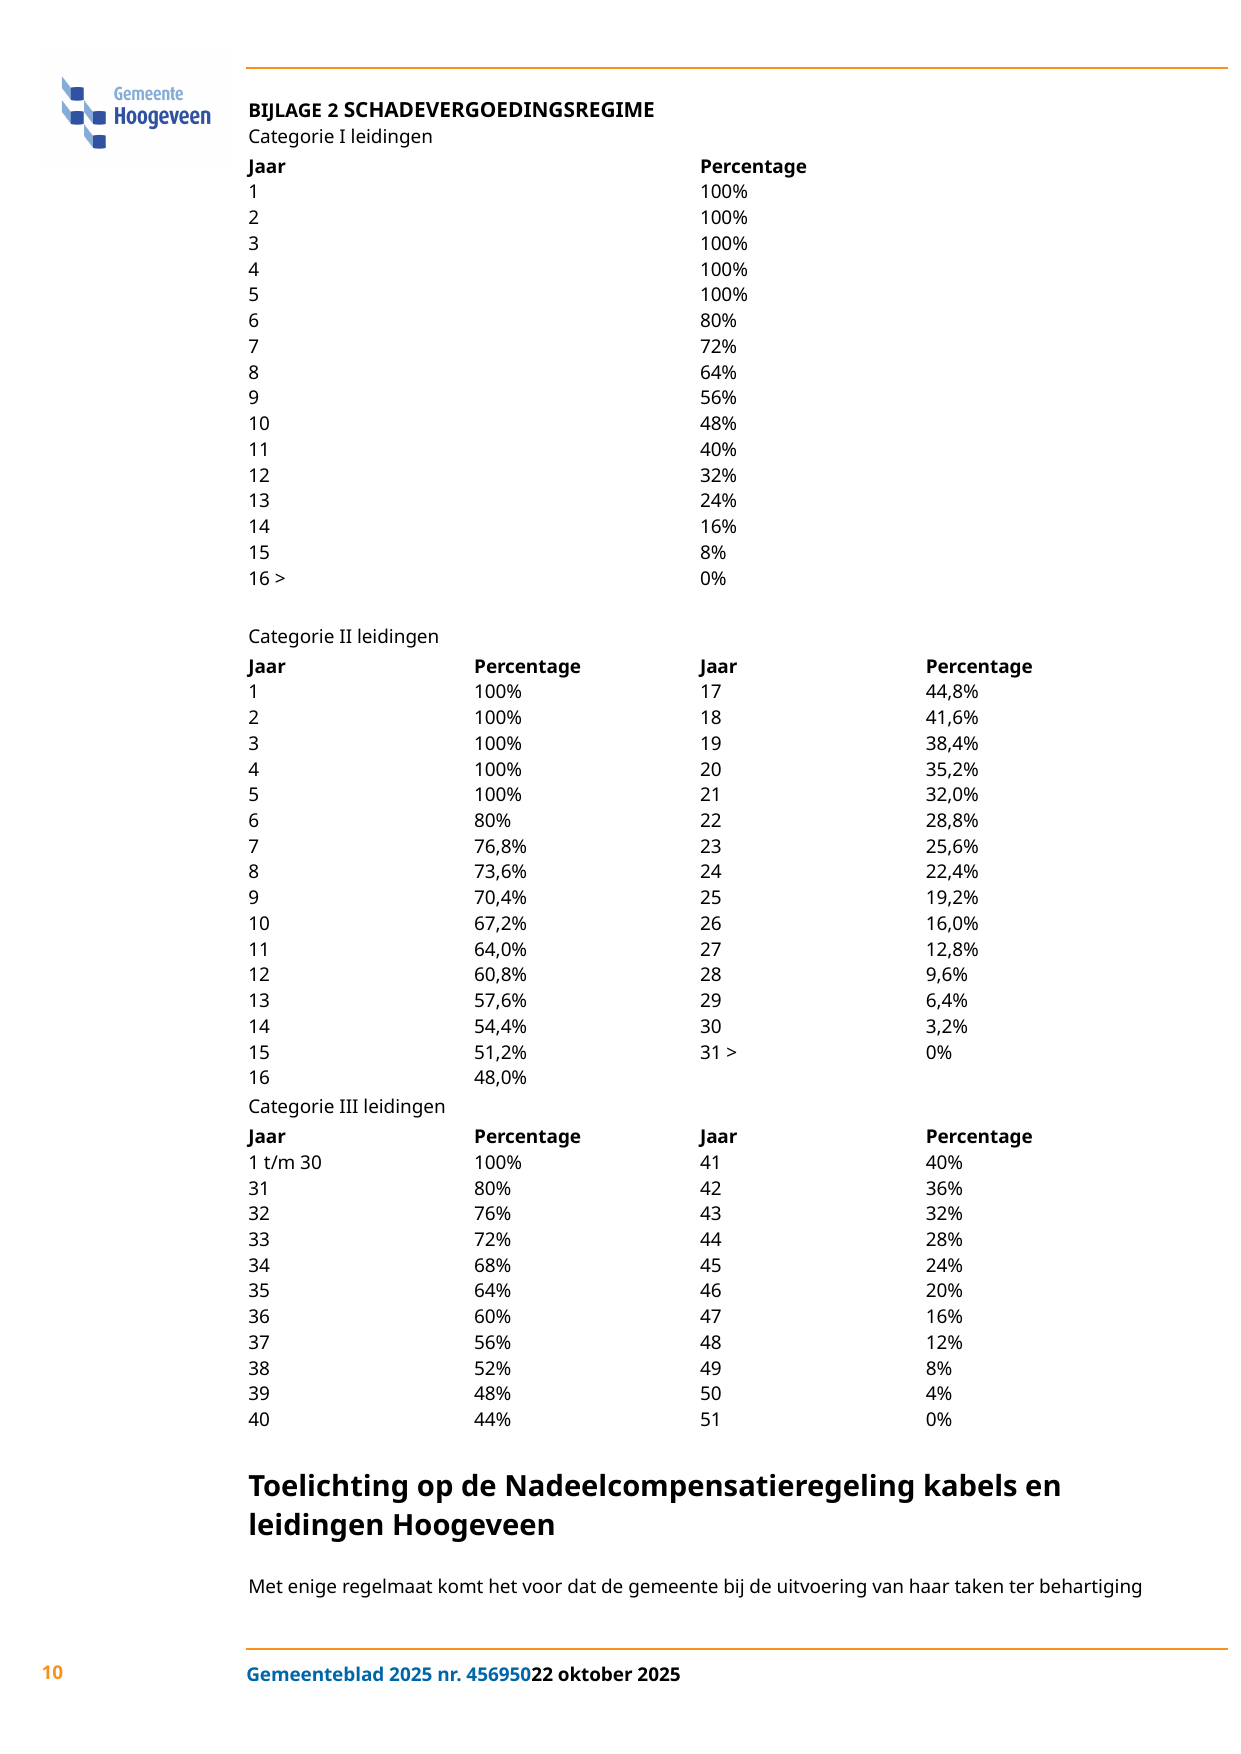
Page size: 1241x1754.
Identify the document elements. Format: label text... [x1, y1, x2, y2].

table_header Jaar [700, 1123, 926, 1149]
text Toelichting op de Nadeelcompensatieregeling kabels en leidingen Hoogeveen [248, 1465, 1152, 1544]
table_cell 8% [700, 539, 1152, 565]
table_cell 19,2% [926, 885, 1152, 910]
table_cell 72% [474, 1226, 700, 1252]
table_header Percentage [926, 653, 1152, 679]
text Met enige regelmaat komt het voor dat de gemeente bij de uitvoering van haar taken ter behartiging [248, 1573, 1152, 1599]
table_cell 32 [248, 1200, 474, 1226]
table_cell 4% [926, 1381, 1152, 1406]
table_cell 10 [248, 410, 700, 436]
table_cell 51,2% [474, 1039, 700, 1064]
table_cell 33 [248, 1226, 474, 1252]
table_cell 41 [700, 1149, 926, 1175]
table_cell 3 [248, 230, 700, 256]
table_cell 100% [700, 230, 1152, 256]
table_cell 9 [248, 885, 474, 910]
table_cell 16% [700, 513, 1152, 539]
table_header Jaar [700, 653, 926, 679]
table_cell 48,0% [474, 1065, 700, 1090]
table_cell 23 [700, 833, 926, 859]
table_cell 80% [700, 308, 1152, 333]
table_cell 76,8% [474, 833, 700, 859]
table_cell 24% [926, 1252, 1152, 1278]
table_header Percentage [474, 653, 700, 679]
table_cell 1 t/m 30 [248, 1149, 474, 1175]
table_header Percentage [700, 153, 1152, 179]
table_cell 100% [700, 205, 1152, 230]
table_cell 37 [248, 1329, 474, 1355]
table_cell 6 [248, 308, 700, 333]
table_cell 11 [248, 436, 700, 462]
table_cell 68% [474, 1252, 700, 1278]
table_cell 100% [700, 282, 1152, 307]
table_cell 100% [474, 730, 700, 756]
table_cell 11 [248, 936, 474, 962]
table_cell 60,8% [474, 962, 700, 987]
table_cell 12 [248, 962, 474, 987]
table_cell 76% [474, 1200, 700, 1226]
table_cell 32% [700, 462, 1152, 487]
table_cell 67,2% [474, 910, 700, 936]
table_cell 39 [248, 1381, 474, 1406]
table_cell 47 [700, 1303, 926, 1329]
table_cell 6 [248, 807, 474, 833]
table_cell 17 [700, 679, 926, 704]
table_cell 52% [474, 1355, 700, 1381]
table_cell 64% [474, 1278, 700, 1303]
table_cell 25,6% [926, 833, 1152, 859]
table_cell 100% [474, 679, 700, 704]
table_cell 70,4% [474, 885, 700, 910]
table_cell 34 [248, 1252, 474, 1278]
table_cell 48 [700, 1329, 926, 1355]
table_cell 16 [248, 1065, 474, 1090]
table_cell 15 [248, 539, 700, 565]
table_cell 40 [248, 1406, 474, 1432]
table_cell 2 [248, 704, 474, 730]
table_cell 8 [248, 859, 474, 884]
table_cell 48% [474, 1381, 700, 1406]
table_cell 32% [926, 1200, 1152, 1226]
table_cell 40% [700, 436, 1152, 462]
table_cell 7 [248, 333, 700, 359]
table_cell 14 [248, 1013, 474, 1039]
table_cell 80% [474, 1175, 700, 1200]
table_cell 21 [700, 782, 926, 807]
table_cell 13 [248, 988, 474, 1013]
table_header Percentage [926, 1123, 1152, 1149]
table_cell 45 [700, 1252, 926, 1278]
table_cell 29 [700, 988, 926, 1013]
table_cell [926, 1065, 1152, 1090]
table_cell 0% [926, 1406, 1152, 1432]
table_cell 41,6% [926, 704, 1152, 730]
table_cell 38,4% [926, 730, 1152, 756]
table_cell 10 [248, 910, 474, 936]
table_cell 0% [700, 565, 1152, 590]
table_cell 36% [926, 1175, 1152, 1200]
table_cell 60% [474, 1303, 700, 1329]
table_cell 28% [926, 1226, 1152, 1252]
table_cell 42 [700, 1175, 926, 1200]
table_cell 31 > [700, 1039, 926, 1064]
table_cell 3,2% [926, 1013, 1152, 1039]
table_cell 48% [700, 410, 1152, 436]
table_cell 40% [926, 1149, 1152, 1175]
table_cell 5 [248, 282, 700, 307]
table_cell 64,0% [474, 936, 700, 962]
table_cell 32,0% [926, 782, 1152, 807]
text Categorie III leidingen [248, 1093, 1152, 1119]
table_cell 50 [700, 1381, 926, 1406]
table_cell 31 [248, 1175, 474, 1200]
table_cell 16,0% [926, 910, 1152, 936]
table_cell 28 [700, 962, 926, 987]
table_cell 13 [248, 488, 700, 513]
table_cell 20% [926, 1278, 1152, 1303]
table_cell 12% [926, 1329, 1152, 1355]
table_cell 35 [248, 1278, 474, 1303]
table_cell 73,6% [474, 859, 700, 884]
table_cell 100% [474, 704, 700, 730]
table_cell 6,4% [926, 988, 1152, 1013]
table_cell 56% [474, 1329, 700, 1355]
table_cell 54,4% [474, 1013, 700, 1039]
table_cell 100% [474, 1149, 700, 1175]
table_cell 8% [926, 1355, 1152, 1381]
table_cell 12 [248, 462, 700, 487]
table_cell 20 [700, 756, 926, 782]
table_cell 9 [248, 385, 700, 410]
table_cell 5 [248, 782, 474, 807]
text BIJLAGE 2 SCHADEVERGOEDINGSREGIME [248, 95, 1152, 123]
table_cell 100% [700, 256, 1152, 282]
table_cell 15 [248, 1039, 474, 1064]
table_cell 44,8% [926, 679, 1152, 704]
table_cell 18 [700, 704, 926, 730]
table_cell 9,6% [926, 962, 1152, 987]
table_cell 2 [248, 205, 700, 230]
table_cell 56% [700, 385, 1152, 410]
table_cell 26 [700, 910, 926, 936]
table_cell 12,8% [926, 936, 1152, 962]
table_cell 22 [700, 807, 926, 833]
table_cell 64% [700, 359, 1152, 384]
table_cell 36 [248, 1303, 474, 1329]
table_cell 30 [700, 1013, 926, 1039]
table_cell 80% [474, 807, 700, 833]
table_cell 100% [474, 782, 700, 807]
table_cell 4 [248, 256, 700, 282]
table_cell 1 [248, 179, 700, 204]
table_cell 35,2% [926, 756, 1152, 782]
table_cell 100% [474, 756, 700, 782]
table_cell 72% [700, 333, 1152, 359]
table_cell 46 [700, 1278, 926, 1303]
table_cell 57,6% [474, 988, 700, 1013]
table_cell 24 [700, 859, 926, 884]
text Categorie II leidingen [248, 623, 1152, 649]
table_cell 4 [248, 756, 474, 782]
table_cell 28,8% [926, 807, 1152, 833]
table_cell 19 [700, 730, 926, 756]
table_cell 100% [700, 179, 1152, 204]
table_header Percentage [474, 1123, 700, 1149]
table_cell 14 [248, 513, 700, 539]
table_cell 38 [248, 1355, 474, 1381]
table_cell [700, 1065, 926, 1090]
table_cell 49 [700, 1355, 926, 1381]
table_header Jaar [248, 1123, 474, 1149]
table_header Jaar [248, 153, 700, 179]
picture [41, 47, 231, 172]
table_cell 1 [248, 679, 474, 704]
table_cell 43 [700, 1200, 926, 1226]
table_cell 44 [700, 1226, 926, 1252]
table_cell 22,4% [926, 859, 1152, 884]
table_cell 0% [926, 1039, 1152, 1064]
table_cell 16 > [248, 565, 700, 590]
table_cell 44% [474, 1406, 700, 1432]
table_cell 3 [248, 730, 474, 756]
table_cell 8 [248, 359, 700, 384]
table_cell 16% [926, 1303, 1152, 1329]
text Categorie I leidingen [248, 123, 1152, 149]
table_cell 24% [700, 488, 1152, 513]
table_cell 25 [700, 885, 926, 910]
table_cell 7 [248, 833, 474, 859]
table_cell 51 [700, 1406, 926, 1432]
table_cell 27 [700, 936, 926, 962]
table_header Jaar [248, 653, 474, 679]
